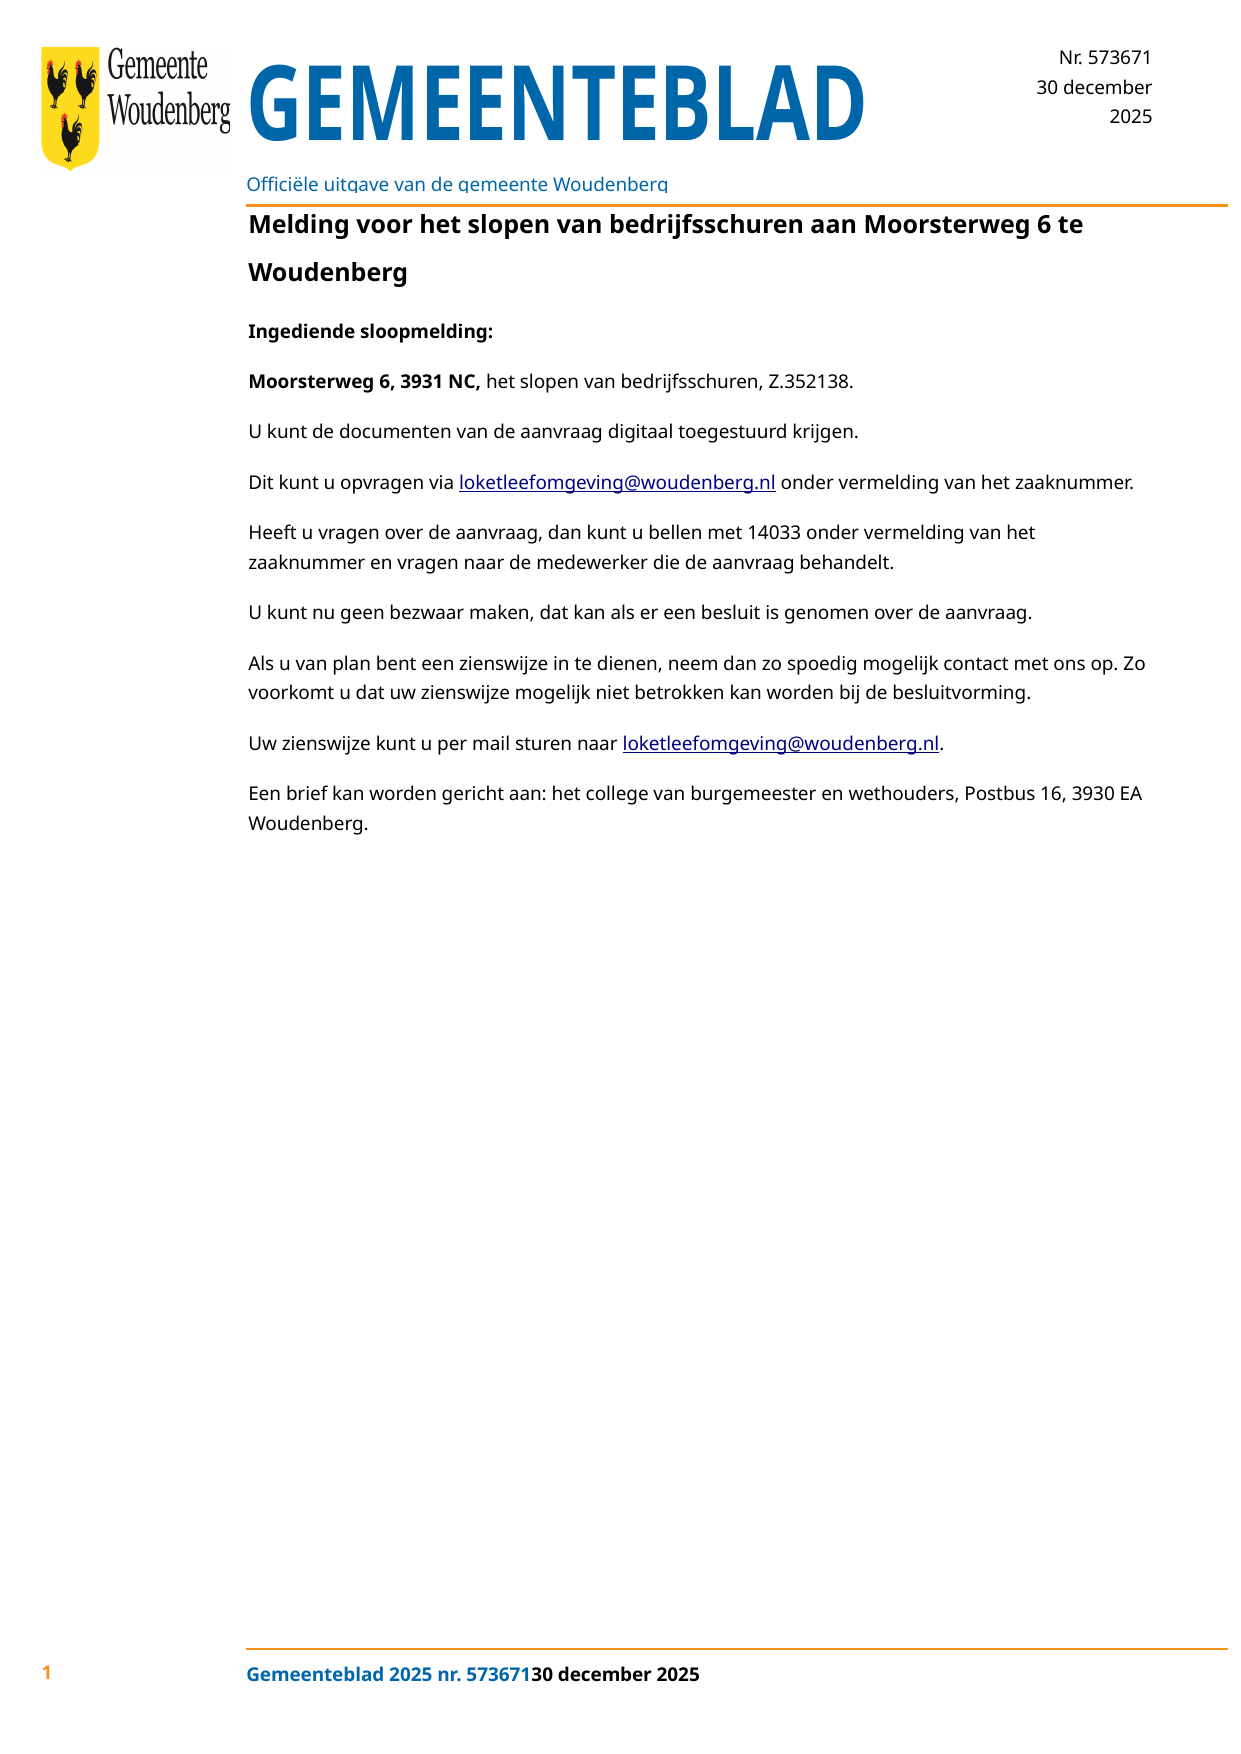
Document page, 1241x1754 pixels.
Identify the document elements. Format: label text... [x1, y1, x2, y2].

text Heeft u vragen over de aanvraag, dan kunt u bellen met 14033 onder vermelding van het zaaknummer en vragen naar de medewerker die de aanvraag behandelt. [248, 519, 1152, 575]
text Als u van plan bent een zienswijze in te dienen, neem dan zo spoedig mogelijk contact met ons op. Zo voorkomt u dat uw zienswijze mogelijk niet betrokken kan worden bij de besluitvorming. [248, 650, 1152, 705]
text U kunt nu geen bezwaar maken, dat kan als er een besluit is genomen over de aanvraag. [248, 599, 1152, 625]
text Een brief kan worden gericht aan: het college van burgemeester en wethouders, Postbus 16, 3930 EA Woudenberg. [248, 780, 1152, 836]
picture [41, 47, 231, 172]
text Dit kunt u opvragen via loketleefomgeving@woudenberg.nl onder vermelding van het zaaknummer. [248, 469, 1152, 495]
text Ingediende sloopmelding: [248, 318, 1152, 344]
text Melding voor het slopen van bedrijfsschuren aan Moorsterweg 6 te Woudenberg [248, 207, 1152, 288]
text Uw zienswijze kunt u per mail sturen naar loketleefomgeving@woudenberg.nl. [248, 730, 1152, 756]
text U kunt de documenten van de aanvraag digitaal toegestuurd krijgen. [248, 419, 1152, 444]
text Moorsterweg 6, 3931 NC, het slopen van bedrijfsschuren, Z.352138. [248, 368, 1152, 394]
